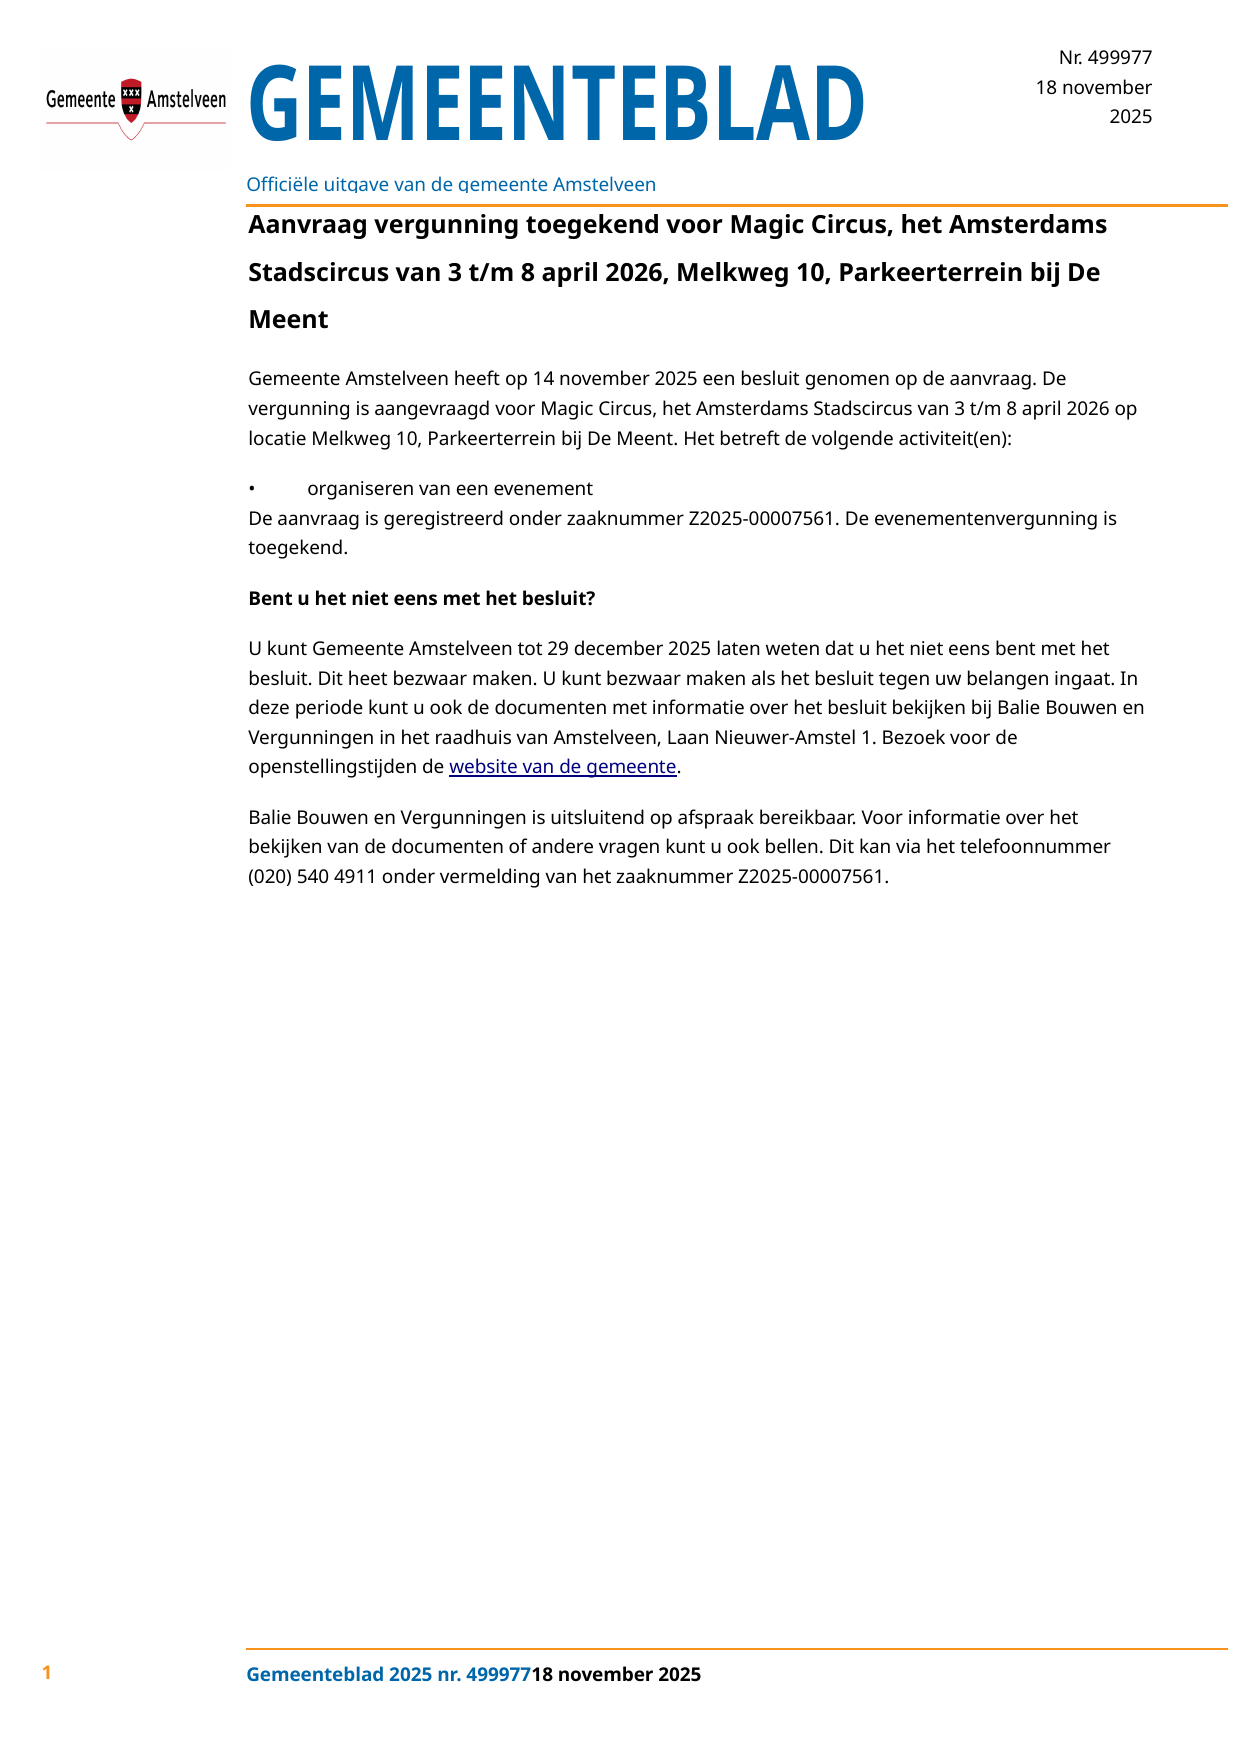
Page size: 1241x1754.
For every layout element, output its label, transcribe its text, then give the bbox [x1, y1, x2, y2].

text Balie Bouwen en Vergunningen is uitsluitend op afspraak bereikbaar. Voor informatie over het bekijken van de documenten of andere vragen kunt u ook bellen. Dit kan via het telefoonnummer (020) 540 4911 onder vermelding van het zaaknummer Z2025-00007561. [248, 804, 1152, 889]
text U kunt Gemeente Amstelveen tot 29 december 2025 laten weten dat u het niet eens bent met het besluit. Dit heet bezwaar maken. U kunt bezwaar maken als het besluit tegen uw belangen ingaat. In deze periode kunt u ook de documenten met informatie over het besluit bekijken bij Balie Bouwen en Vergunningen in het raadhuis van Amstelveen, Laan Nieuwer-Amstel 1. Bezoek voor de openstellingstijden de website van de gemeente. [248, 635, 1152, 779]
text Aanvraag vergunning toegekend voor Magic Circus, het Amsterdams Stadscircus van 3 t/m 8 april 2026, Melkweg 10, Parkeerterrein bij De Meent [248, 207, 1152, 336]
text Gemeente Amstelveen heeft op 14 november 2025 een besluit genomen op de aanvraag. De vergunning is aangevraagd voor Magic Circus, het Amsterdams Stadscircus van 3 t/m 8 april 2026 op locatie Melkweg 10, Parkeerterrein bij De Meent. Het betreft de volgende activiteit(en): [248, 366, 1152, 450]
text Bent u het niet eens met het besluit? [248, 585, 1152, 610]
text De aanvraag is geregistreerd onder zaaknummer Z2025-00007561. De evenementenvergunning is toegekend. [248, 505, 1152, 560]
list organiseren van een evenement [248, 475, 1152, 501]
picture [41, 47, 231, 172]
